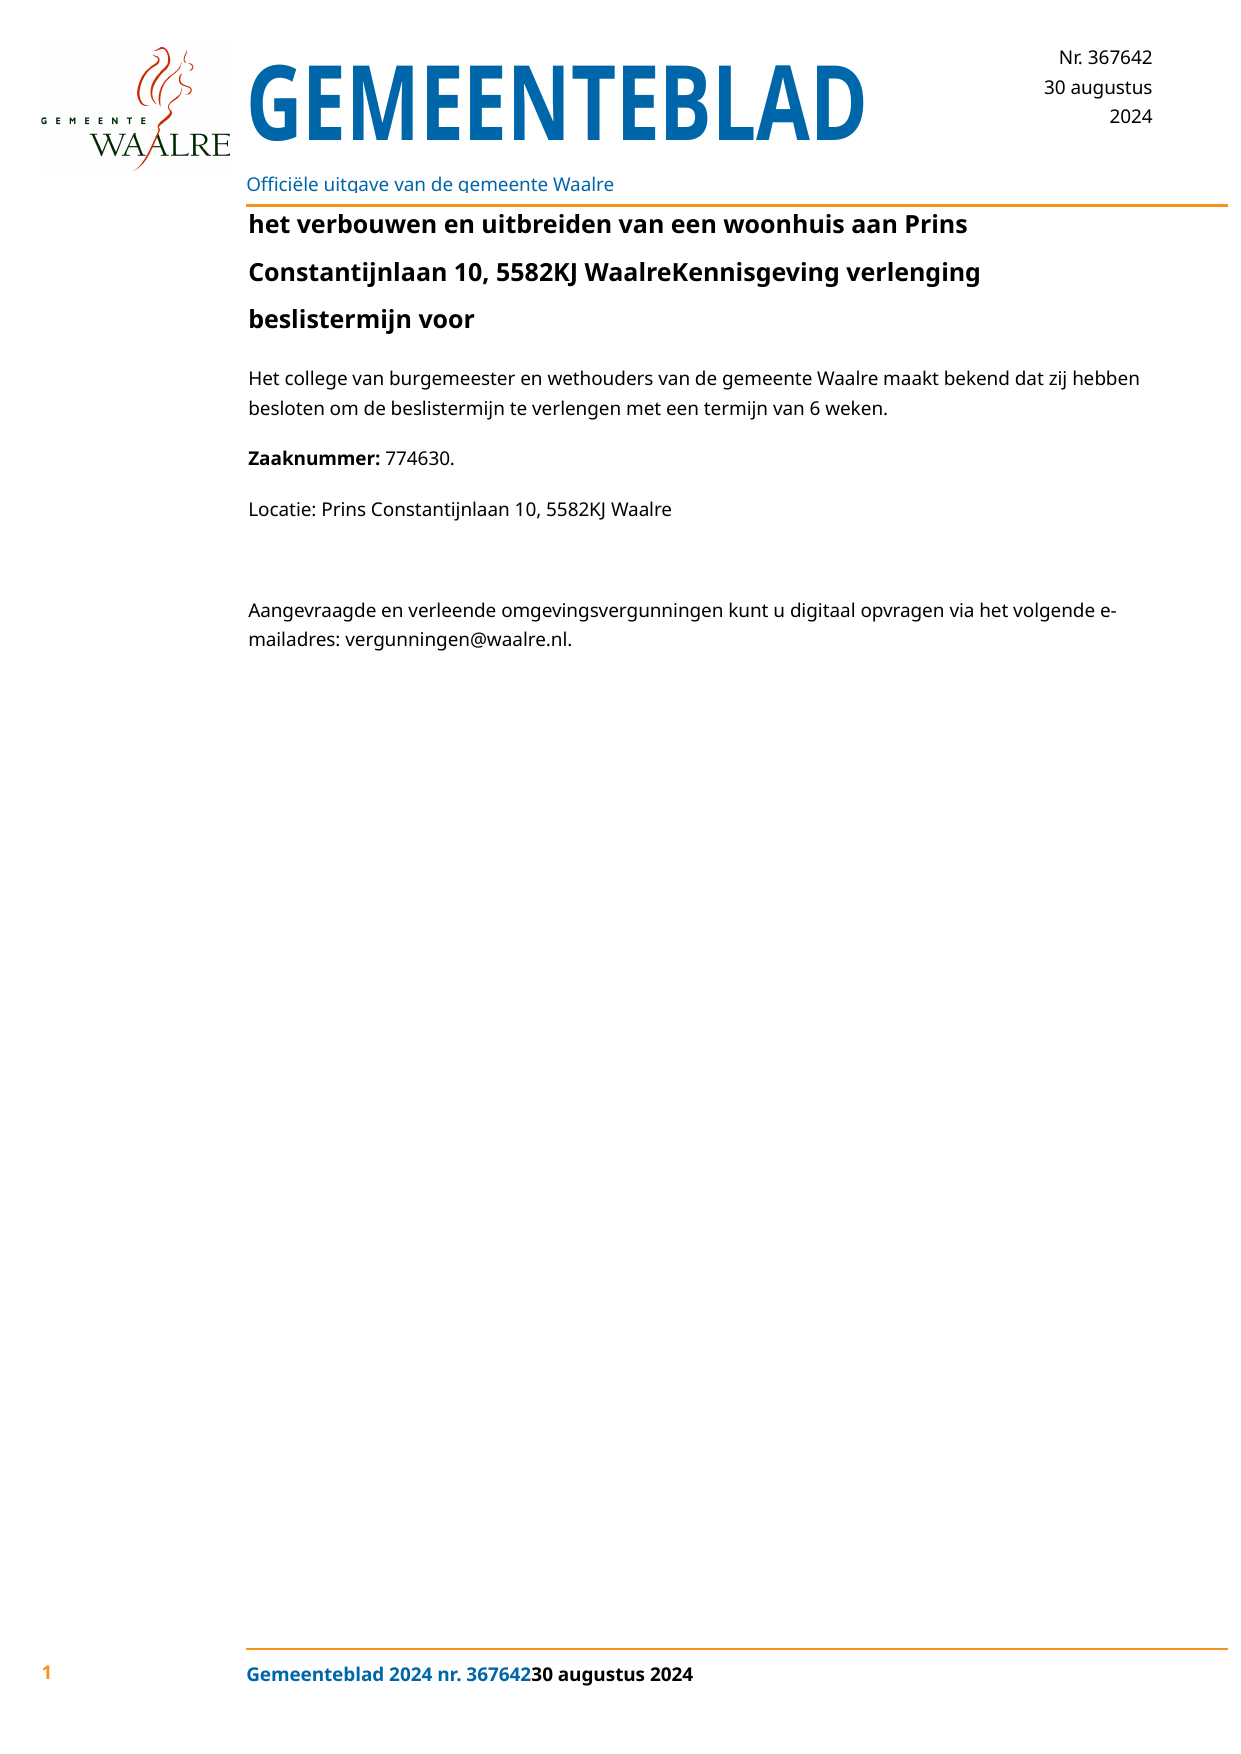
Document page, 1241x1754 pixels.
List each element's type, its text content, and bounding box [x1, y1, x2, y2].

text Aangevraagde en verleende omgevingsvergunningen kunt u digitaal opvragen via het volgende e-mailadres: vergunningen@waalre.nl. [248, 597, 1152, 652]
text Zaaknummer: 774630. [248, 446, 1152, 471]
text Het college van burgemeester en wethouders van de gemeente Waalre maakt bekend dat zij hebben besloten om de beslistermijn te verlengen met een termijn van 6 weken. [248, 366, 1152, 421]
text Locatie: Prins Constantijnlaan 10, 5582KJ Waalre [248, 496, 1152, 522]
picture [41, 47, 231, 172]
text het verbouwen en uitbreiden van een woonhuis aan Prins Constantijnlaan 10, 5582KJ WaalreKennisgeving verlenging beslistermijn voor [248, 207, 1152, 336]
